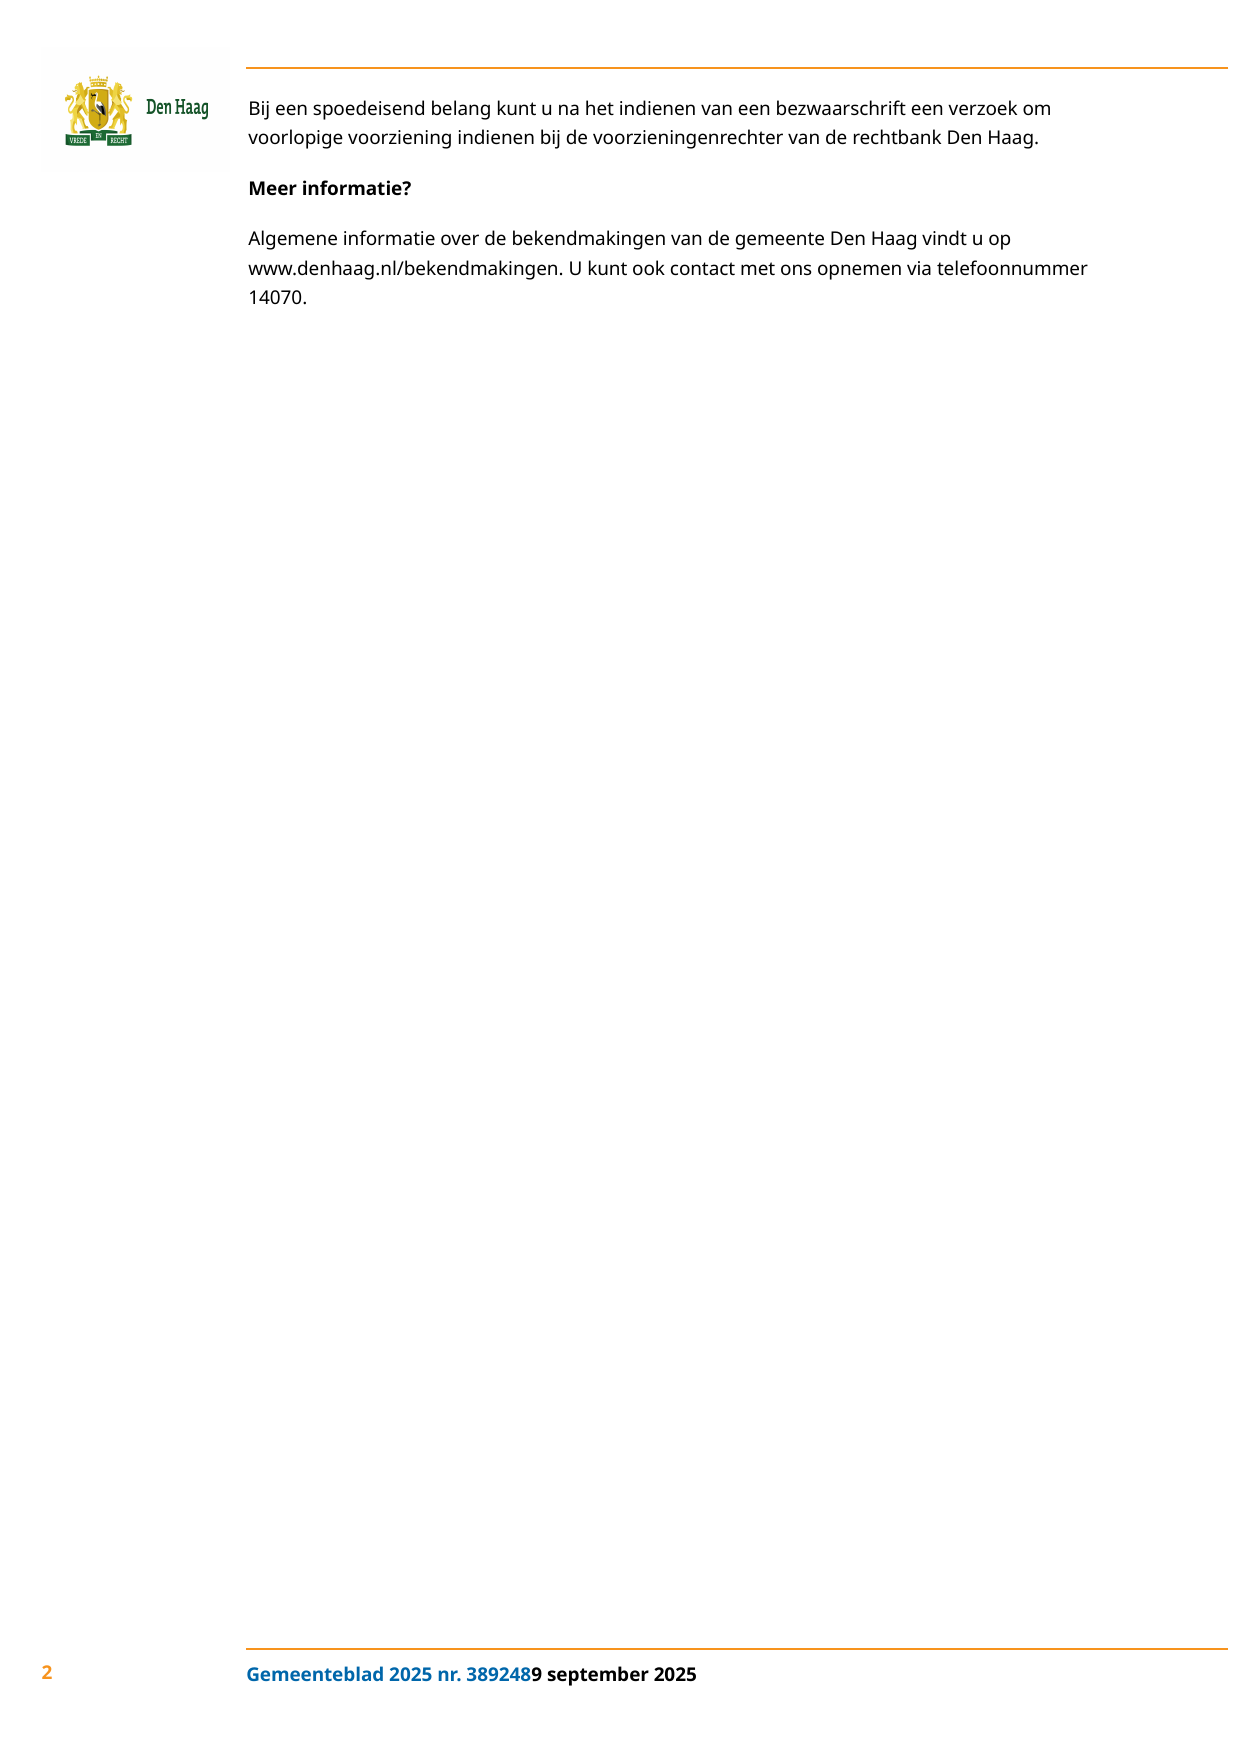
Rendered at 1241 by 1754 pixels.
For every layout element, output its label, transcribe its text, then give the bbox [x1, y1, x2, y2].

text Algemene informatie over de bekendmakingen van de gemeente Den Haag vindt u op www.denhaag.nl/bekendmakingen. U kunt ook contact met ons opnemen via telefoonnummer 14070. [248, 225, 1152, 310]
text Bij een spoedeisend belang kunt u na het indienen van een bezwaarschrift een verzoek om voorlopige voorziening indienen bij de voorzieningenrechter van de rechtbank Den Haag. [248, 95, 1152, 150]
text Meer informatie? [248, 175, 1152, 201]
picture [41, 47, 231, 172]
